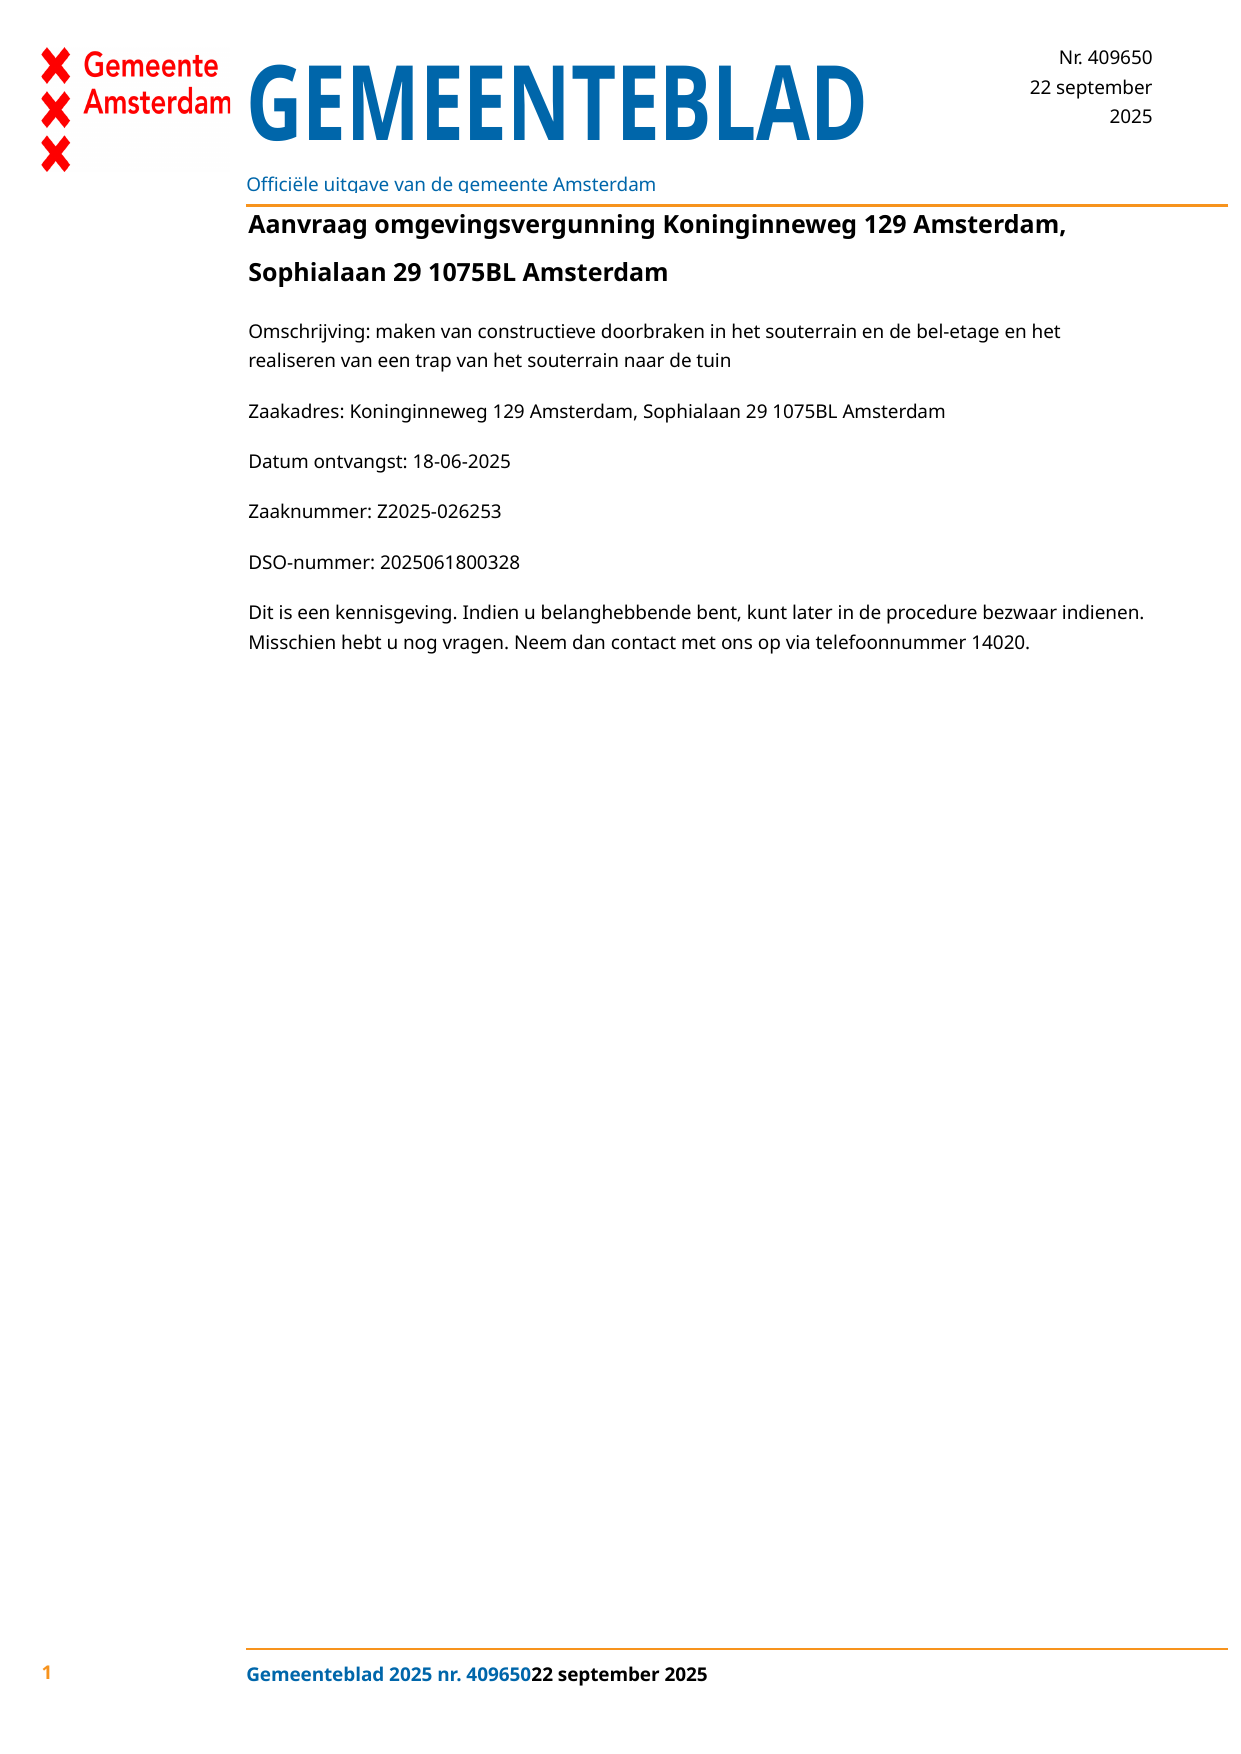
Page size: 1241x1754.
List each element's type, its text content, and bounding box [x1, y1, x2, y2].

picture [41, 47, 231, 172]
text DSO-nummer: 2025061800328 [248, 549, 1152, 575]
text Dit is een kennisgeving. Indien u belanghebbende bent, kunt later in de procedure bezwaar indienen. Misschien hebt u nog vragen. Neem dan contact met ons op via telefoonnummer 14020. [248, 599, 1152, 655]
text Datum ontvangst: 18-06-2025 [248, 448, 1152, 474]
text Zaaknummer: Z2025-026253 [248, 499, 1152, 524]
text Omschrijving: maken van constructieve doorbraken in het souterrain en de bel-etage en het realiseren van een trap van het souterrain naar de tuin [248, 318, 1152, 373]
text Aanvraag omgevingsvergunning Koninginneweg 129 Amsterdam, Sophialaan 29 1075BL Amsterdam [248, 207, 1152, 288]
text Zaakadres: Koninginneweg 129 Amsterdam, Sophialaan 29 1075BL Amsterdam [248, 398, 1152, 424]
